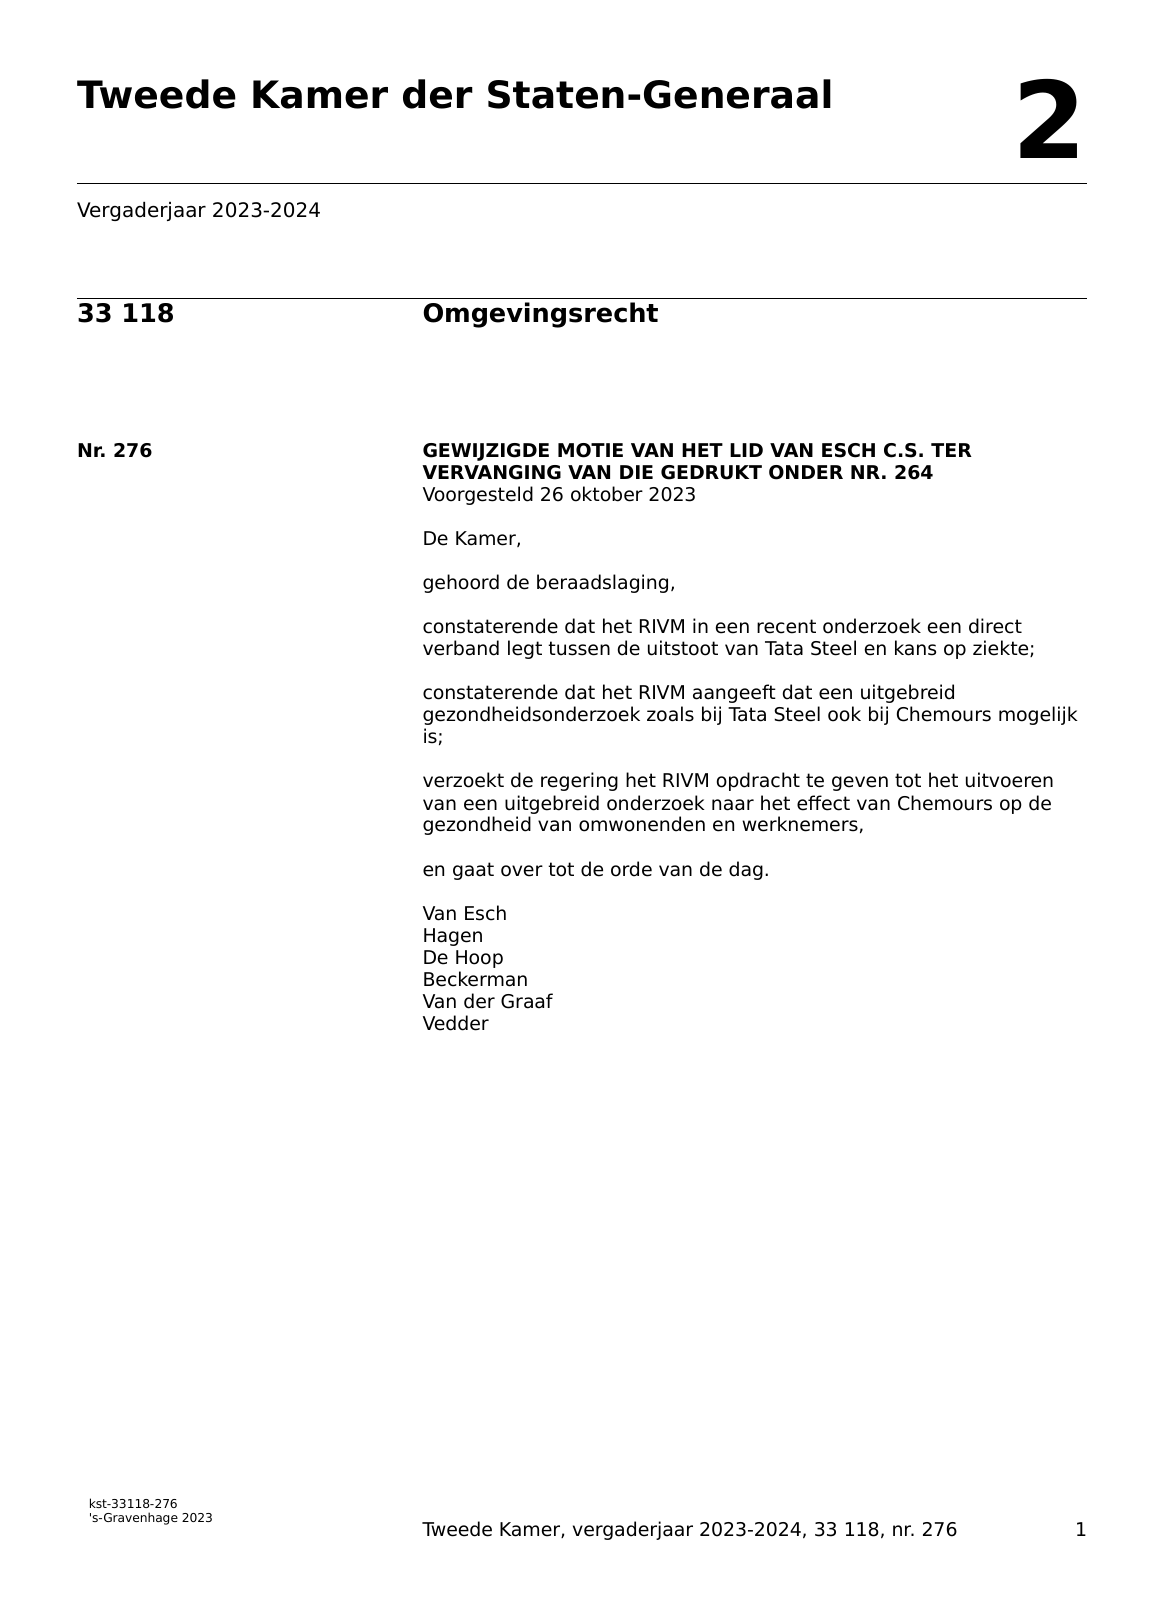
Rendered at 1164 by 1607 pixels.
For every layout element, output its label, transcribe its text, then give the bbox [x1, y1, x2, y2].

text Voorgesteld 26 oktober 2023 [422, 484, 1087, 506]
text verzoekt de regering het RIVM opdracht te geven tot het uitvoeren van een uitgebreid onderzoek naar het effect van Chemours op de gezondheid van omwonenden en werknemers, [422, 770, 1087, 836]
text De Hoop [422, 947, 1087, 969]
text en gaat over tot de orde van de dag. [422, 858, 1087, 881]
text Beckerman [422, 969, 1087, 991]
text Van Esch [422, 903, 1087, 925]
table_header 2 [886, 59, 1087, 183]
text 's-Gravenhage 2023 [88, 1511, 323, 1525]
text Vedder [422, 1013, 1087, 1034]
subtitle 33 118 Omgevingsrecht [77, 299, 1087, 329]
table_header Tweede Kamer der Staten-Generaal [77, 59, 886, 183]
text constaterende dat het RIVM in een recent onderzoek een direct verband legt tussen de uitstoot van Tata Steel en kans op ziekte; [422, 616, 1087, 660]
table_cell Vergaderjaar 2023-2024 [77, 184, 1087, 298]
subtitle Nr. 276 GEWIJZIGDE MOTIE VAN HET LID VAN ESCH C.S. TER VERVANGING VAN DIE GEDRUKT ONDER NR. 264 [77, 440, 1087, 484]
text Hagen [422, 925, 1087, 947]
text constaterende dat het RIVM aangeeft dat een uitgebreid gezondheidsonderzoek zoals bij Tata Steel ook bij Chemours mogelijk is; [422, 682, 1087, 748]
text gehoord de beraadslaging, [422, 572, 1087, 594]
text De Kamer, [422, 528, 1087, 550]
text kst-33118-276 [88, 1497, 323, 1511]
text Van der Graaf [422, 991, 1087, 1013]
